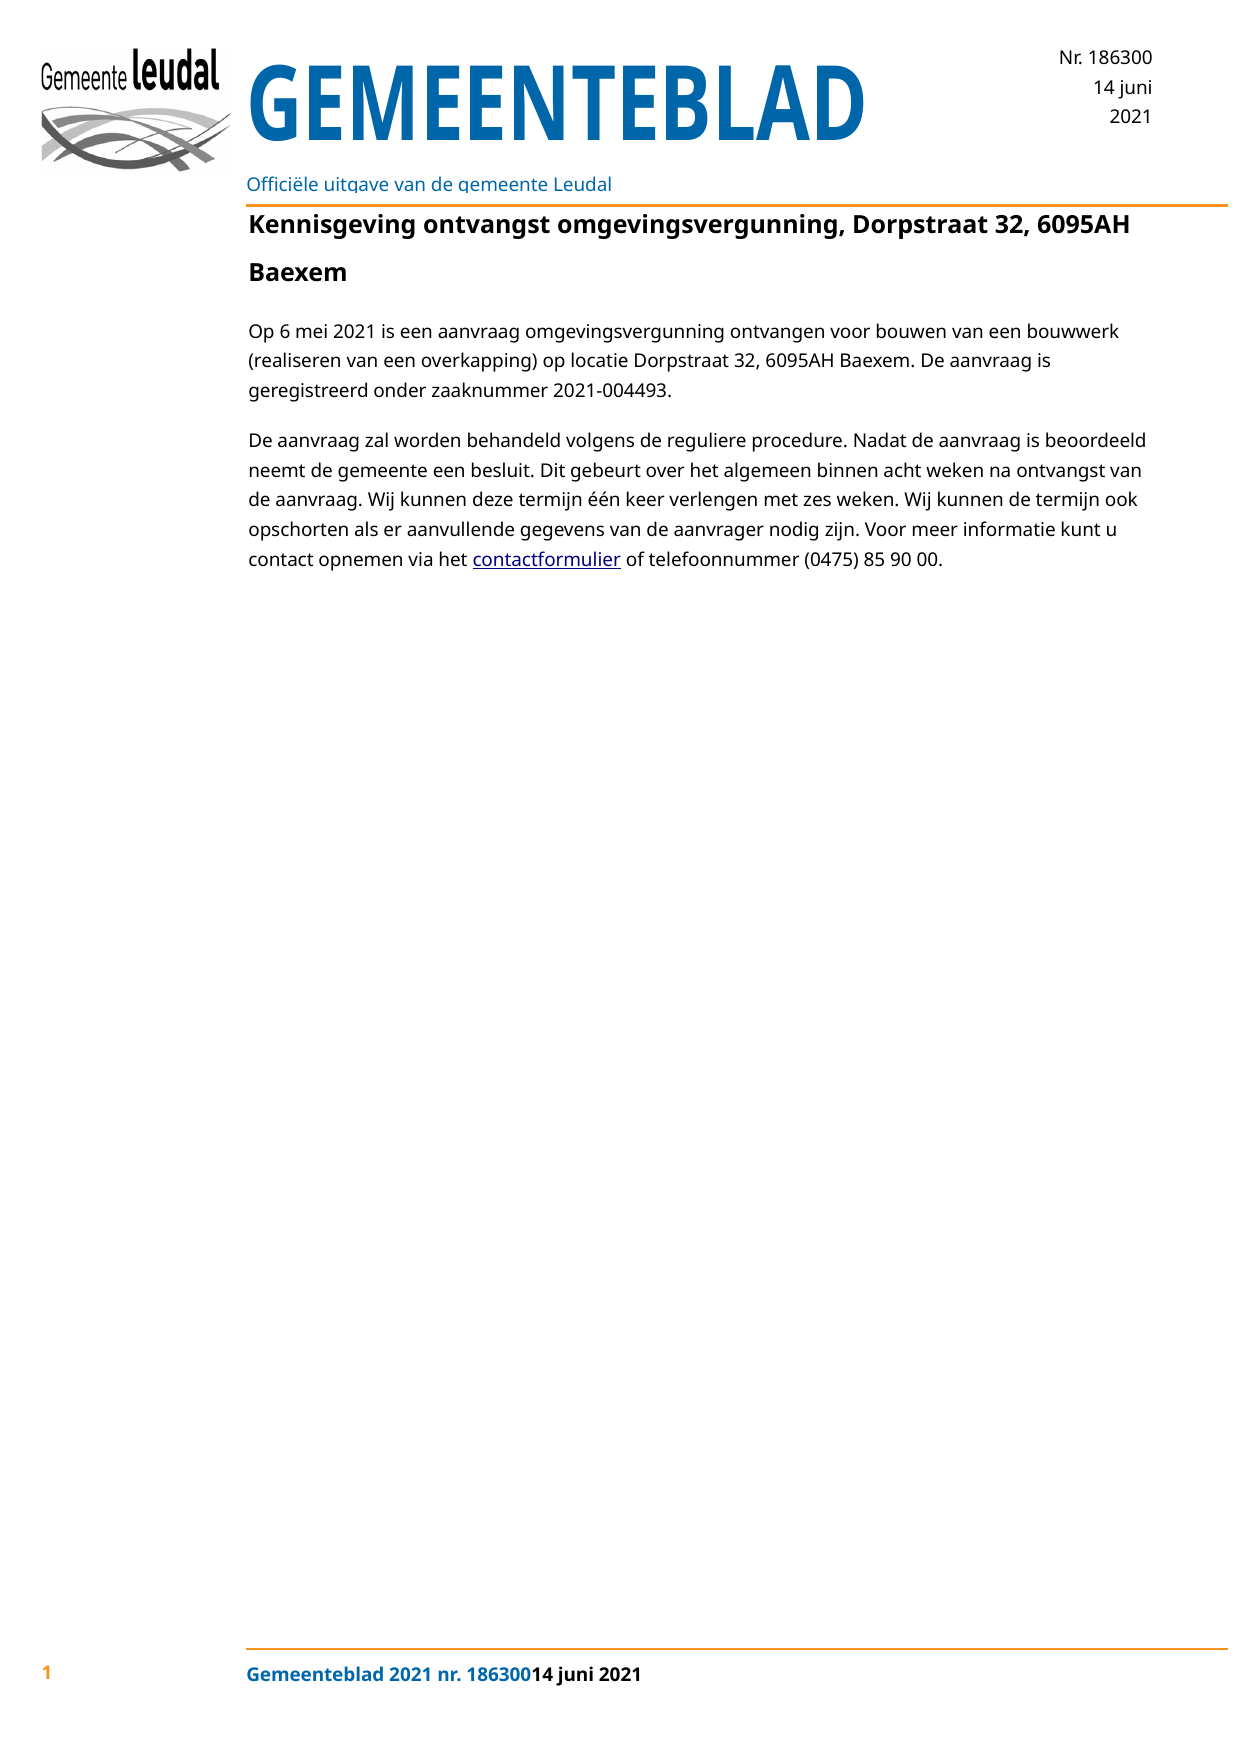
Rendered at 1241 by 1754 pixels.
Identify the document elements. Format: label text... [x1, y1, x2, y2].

picture [41, 47, 231, 172]
text De aanvraag zal worden behandeld volgens de reguliere procedure. Nadat de aanvraag is beoordeeld neemt de gemeente een besluit. Dit gebeurt over het algemeen binnen acht weken na ontvangst van de aanvraag. Wij kunnen deze termijn één keer verlengen met zes weken. Wij kunnen de termijn ook opschorten als er aanvullende gegevens van de aanvrager nodig zijn. Voor meer informatie kunt u contact opnemen via het contactformulier of telefoonnummer (0475) 85 90 00. [248, 427, 1152, 572]
text Kennisgeving ontvangst omgevingsvergunning, Dorpstraat 32, 6095AH Baexem [248, 207, 1152, 288]
text Op 6 mei 2021 is een aanvraag omgevingsvergunning ontvangen voor bouwen van een bouwwerk (realiseren van een overkapping) op locatie Dorpstraat 32, 6095AH Baexem. De aanvraag is geregistreerd onder zaaknummer 2021-004493. [248, 318, 1152, 403]
